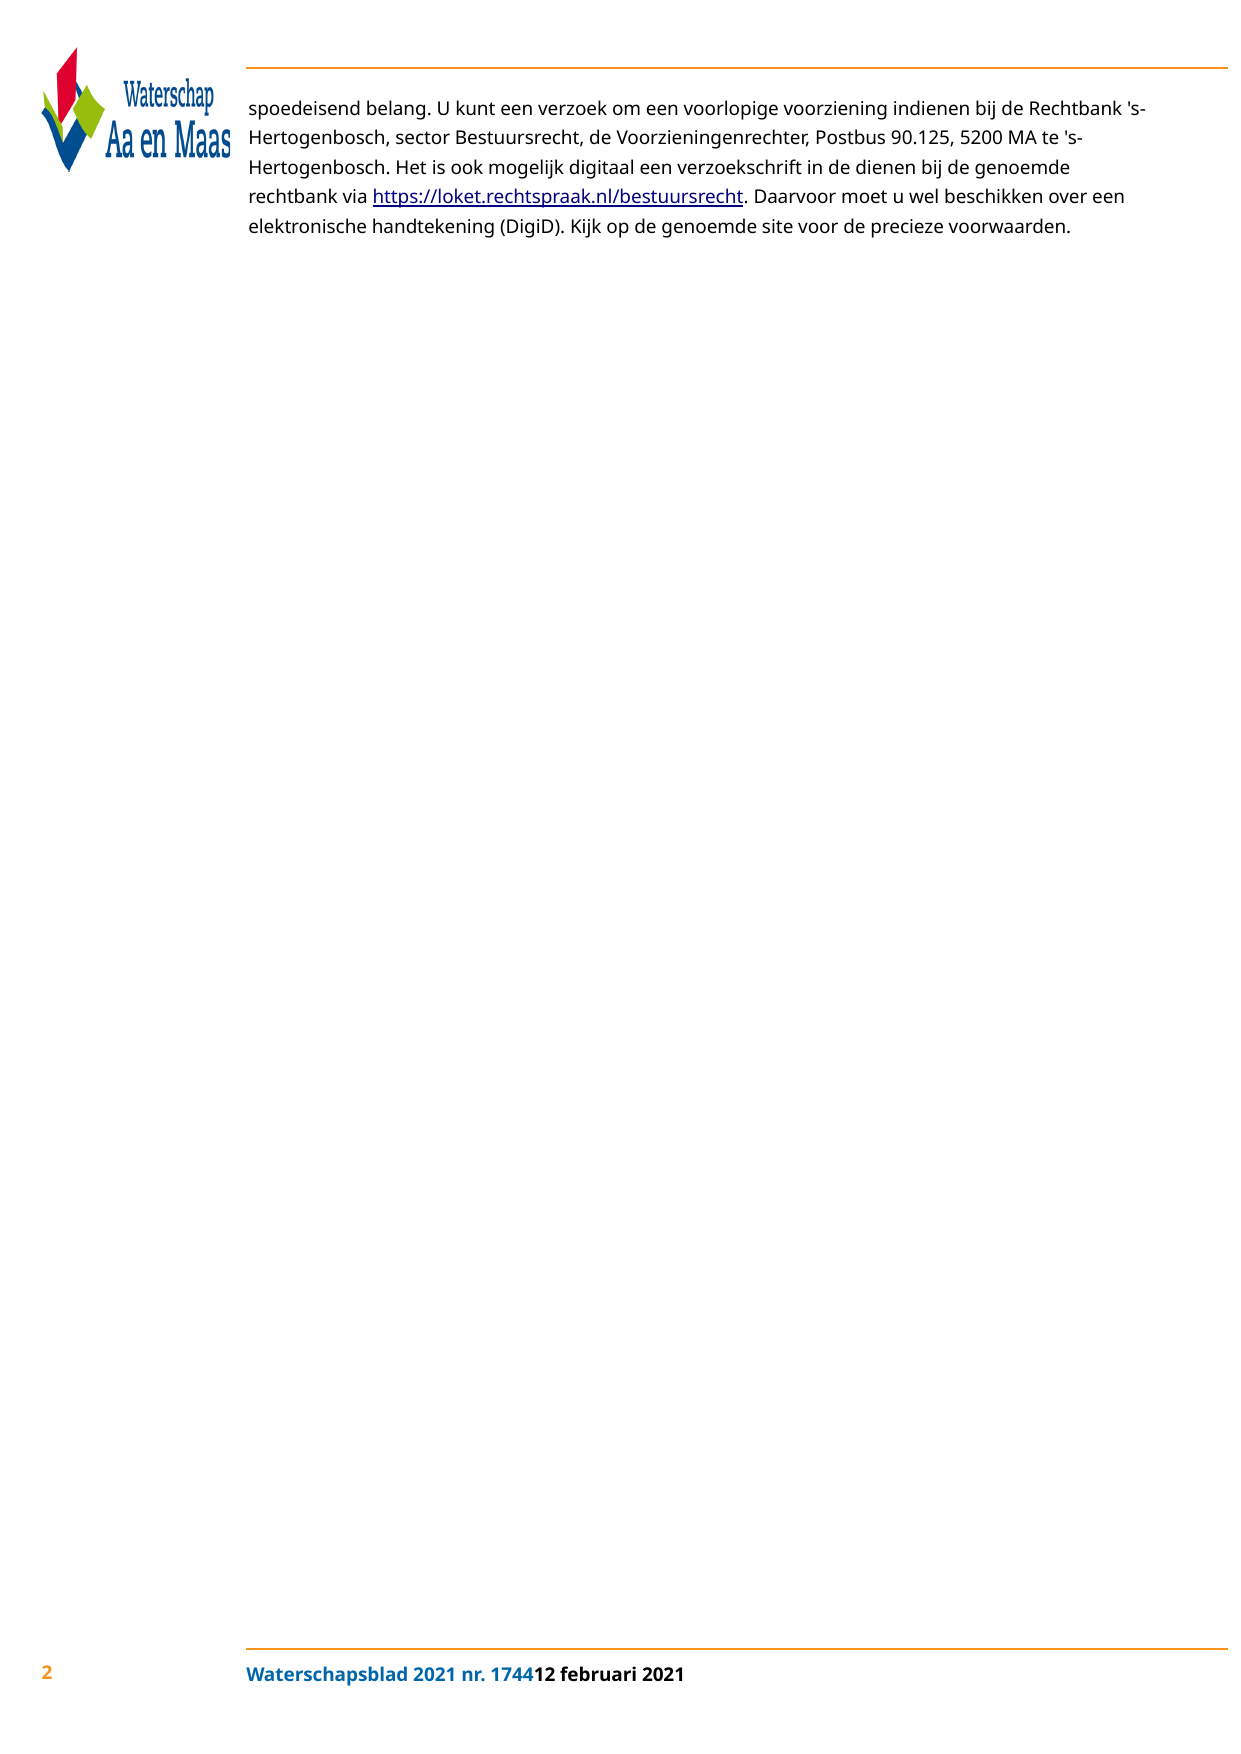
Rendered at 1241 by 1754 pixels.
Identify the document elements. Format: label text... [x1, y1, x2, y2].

text spoedeisend belang. U kunt een verzoek om een voorlopige voorziening indienen bij de Rechtbank 's-Hertogenbosch, sector Bestuursrecht, de Voorzieningenrechter, Postbus 90.125, 5200 MA te 's-Hertogenbosch. Het is ook mogelijk digitaal een verzoekschrift in de dienen bij de genoemde rechtbank via https://loket.rechtspraak.nl/bestuursrecht. Daarvoor moet u wel beschikken over een elektronische handtekening (DigiD). Kijk op de genoemde site voor de precieze voorwaarden. [248, 95, 1152, 239]
picture [41, 47, 231, 172]
